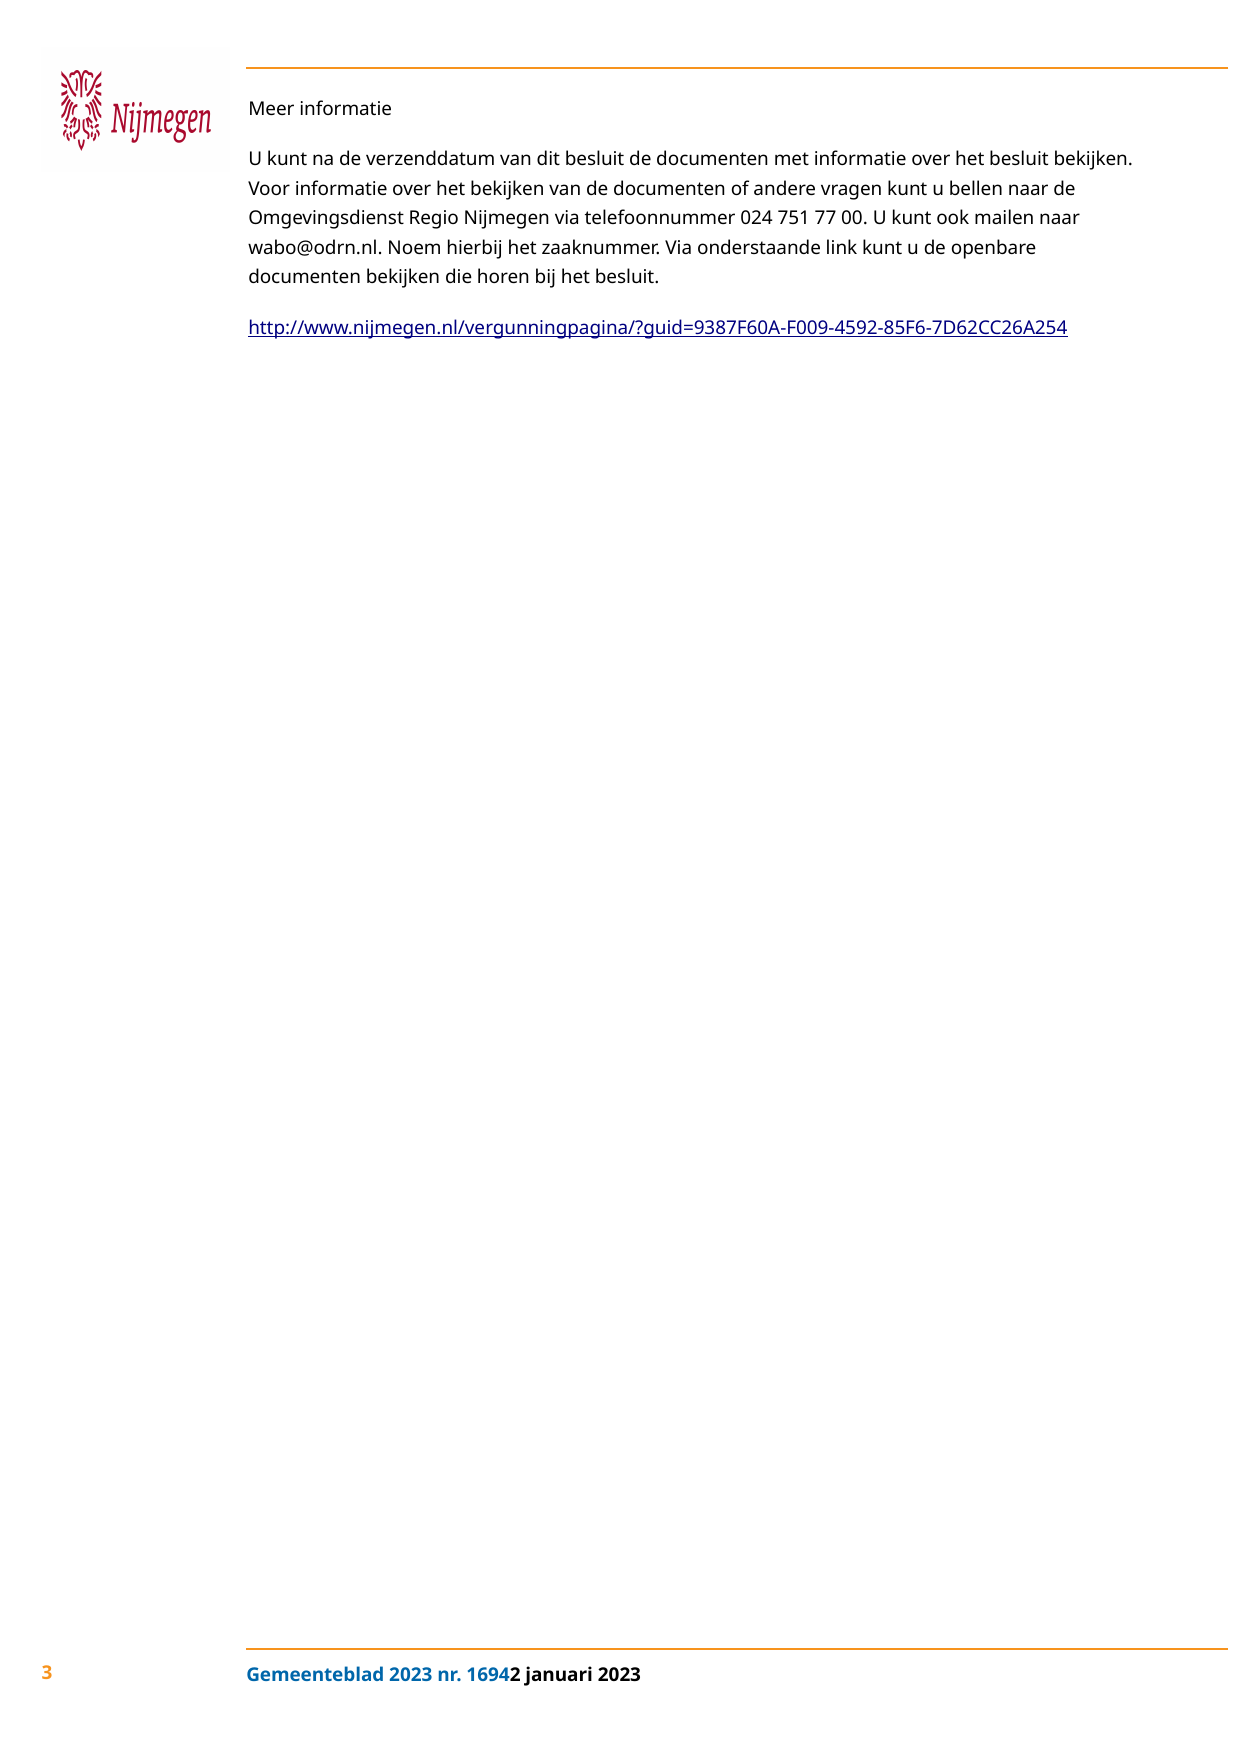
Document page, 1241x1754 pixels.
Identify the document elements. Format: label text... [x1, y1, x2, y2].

text U kunt na de verzenddatum van dit besluit de documenten met informatie over het besluit bekijken. Voor informatie over het bekijken van de documenten of andere vragen kunt u bellen naar de Omgevingsdienst Regio Nijmegen via telefoonnummer 024 751 77 00. U kunt ook mailen naar wabo@odrn.nl. Noem hierbij het zaaknummer. Via onderstaande link kunt u de openbare documenten bekijken die horen bij het besluit. [248, 145, 1152, 289]
text http://www.nijmegen.nl/vergunningpagina/?guid=9387F60A-F009-4592-85F6-7D62CC26A254 [248, 314, 1152, 340]
text Meer informatie [248, 95, 1152, 121]
picture [41, 47, 231, 172]
